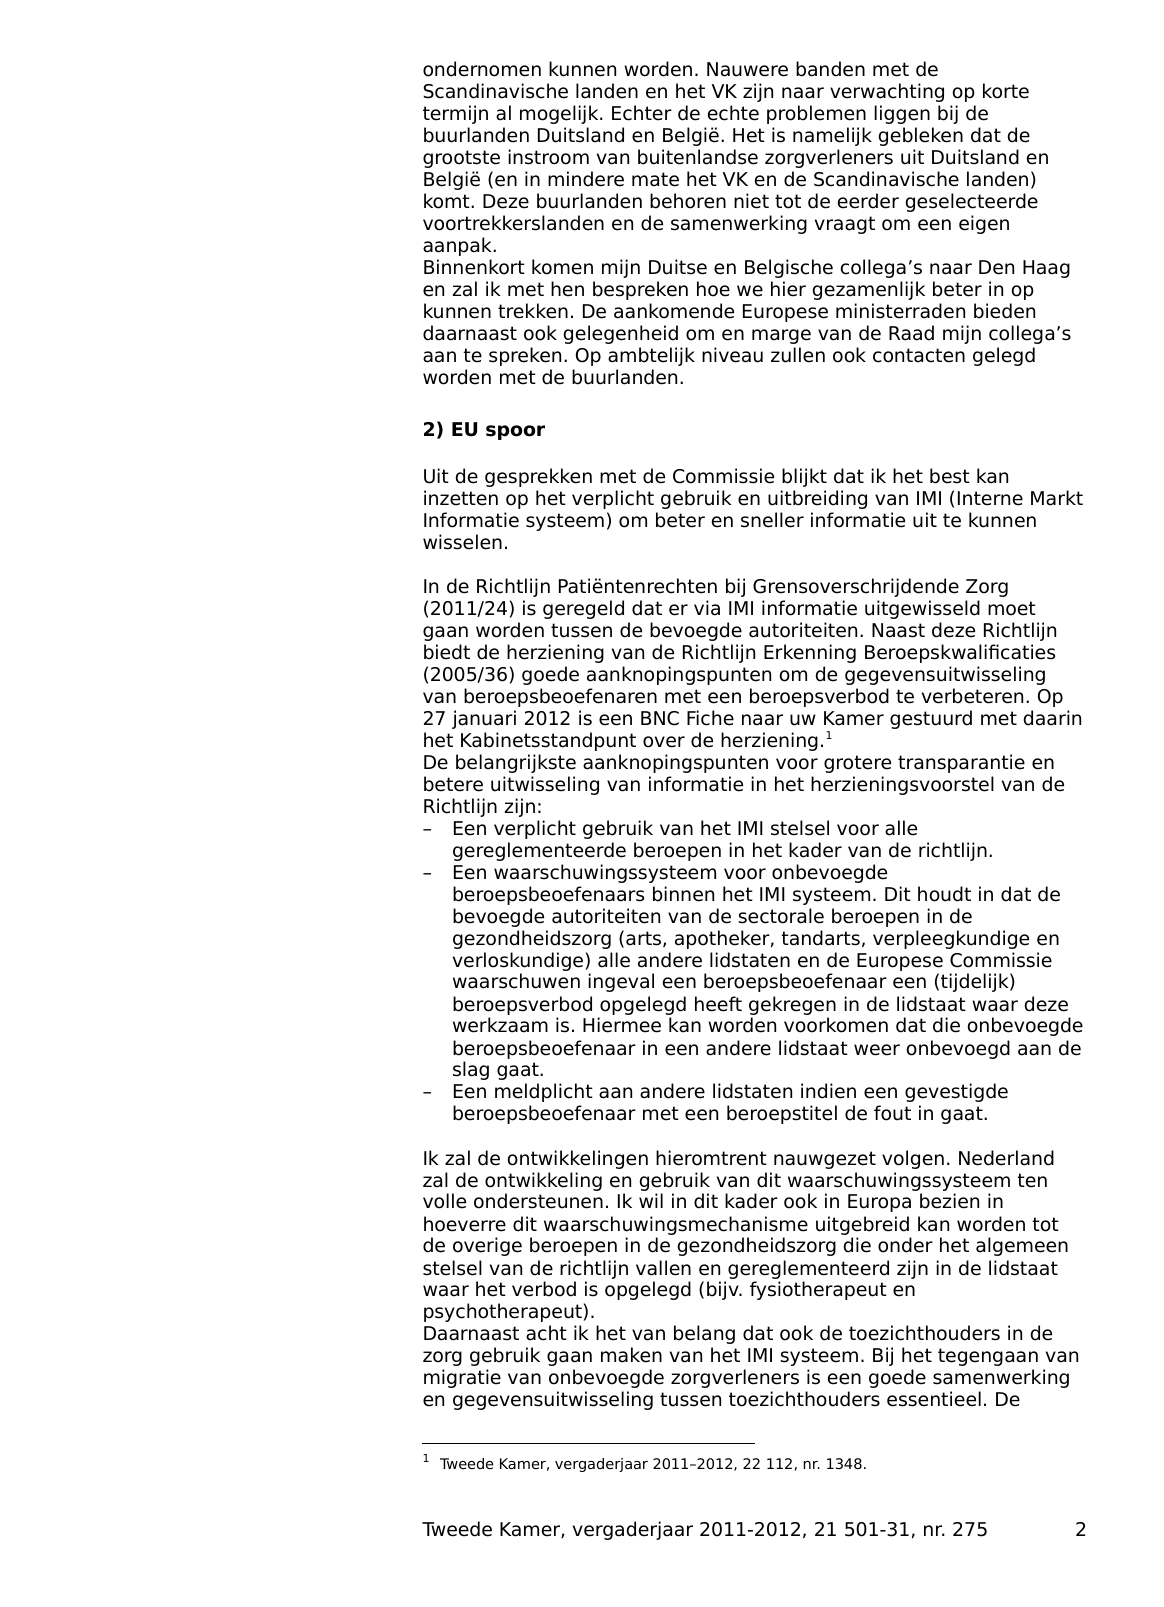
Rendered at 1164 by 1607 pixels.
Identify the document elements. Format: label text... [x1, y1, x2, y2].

subtitle 2) EU spoor [422, 419, 1087, 441]
text Ik zal de ontwikkelingen hieromtrent nauwgezet volgen. Nederland zal de ontwikkeling en gebruik van dit waarschuwingssysteem ten volle ondersteunen. Ik wil in dit kader ook in Europa bezien in hoeverre dit waarschuwingsmechanisme uitgebreid kan worden tot de overige beroepen in de gezondheidszorg die onder het algemeen stelsel van de richtlijn vallen en gereglementeerd zijn in de lidstaat waar het verbod is opgelegd (bijv. fysiotherapeut en psychotherapeut). [422, 1147, 1087, 1323]
text – Een waarschuwingssysteem voor onbevoegde beroepsbeoefenaars binnen het IMI systeem. Dit houdt in dat de bevoegde autoriteiten van de sectorale beroepen in de gezondheidszorg (arts, apotheker, tandarts, verpleegkundige en verloskundige) alle andere lidstaten en de Europese Commissie waarschuwen ingeval een beroepsbeoefenaar een (tijdelijk) beroepsverbod opgelegd heeft gekregen in de lidstaat waar deze werkzaam is. Hiermee kan worden voorkomen dat die onbevoegde beroepsbeoefenaar in een andere lidstaat weer onbevoegd aan de slag gaat. [422, 862, 1087, 1081]
text Uit de gesprekken met de Commissie blijkt dat ik het best kan inzetten op het verplicht gebruik en uitbreiding van IMI (Interne Markt Informatie systeem) om beter en sneller informatie uit te kunnen wisselen. [422, 466, 1087, 554]
text ondernomen kunnen worden. Nauwere banden met de Scandinavische landen en het VK zijn naar verwachting op korte termijn al mogelijk. Echter de echte problemen liggen bij de buurlanden Duitsland en België. Het is namelijk gebleken dat de grootste instroom van buitenlandse zorgverleners uit Duitsland en België (en in mindere mate het VK en de Scandinavische landen) komt. Deze buurlanden behoren niet tot de eerder geselecteerde voortrekkerslanden en de samenwerking vraagt om een eigen aanpak. [422, 59, 1087, 257]
text Daarnaast acht ik het van belang dat ook de toezichthouders in de zorg gebruik gaan maken van het IMI systeem. Bij het tegengaan van migratie van onbevoegde zorgverleners is een goede samenwerking en gegevensuitwisseling tussen toezichthouders essentieel. De [422, 1323, 1087, 1411]
text De belangrijkste aanknopingspunten voor grotere transparantie en betere uitwisseling van informatie in het herzieningsvoorstel van de Richtlijn zijn: [422, 752, 1087, 818]
text – Een meldplicht aan andere lidstaten indien een gevestigde beroepsbeoefenaar met een beroepstitel de fout in gaat. [422, 1081, 1087, 1125]
text In de Richtlijn Patiëntenrechten bij Grensoverschrijdende Zorg (2011/24) is geregeld dat er via IMI informatie uitgewisseld moet gaan worden tussen de bevoegde autoriteiten. Naast deze Richtlijn biedt de herziening van de Richtlijn Erkenning Beroepskwalificaties (2005/36) goede aanknopingspunten om de gegevensuitwisseling van beroepsbeoefenaren met een beroepsverbod te verbeteren. Op 27 januari 2012 is een BNC Fiche naar uw Kamer gestuurd met daarin het Kabinetsstandpunt over de herziening. [422, 576, 1087, 752]
text – Een verplicht gebruik van het IMI stelsel voor alle gereglementeerde beroepen in het kader van de richtlijn. [422, 818, 1087, 862]
text Binnenkort komen mijn Duitse en Belgische collega’s naar Den Haag en zal ik met hen bespreken hoe we hier gezamenlijk beter in op kunnen trekken. De aankomende Europese ministerraden bieden daarnaast ook gelegenheid om en marge van de Raad mijn collega’s aan te spreken. Op ambtelijk niveau zullen ook contacten gelegd worden met de buurlanden. [422, 257, 1087, 389]
text Tweede Kamer, vergaderjaar 2011–2012, 22 112, nr. 1348. [422, 1452, 1087, 1474]
